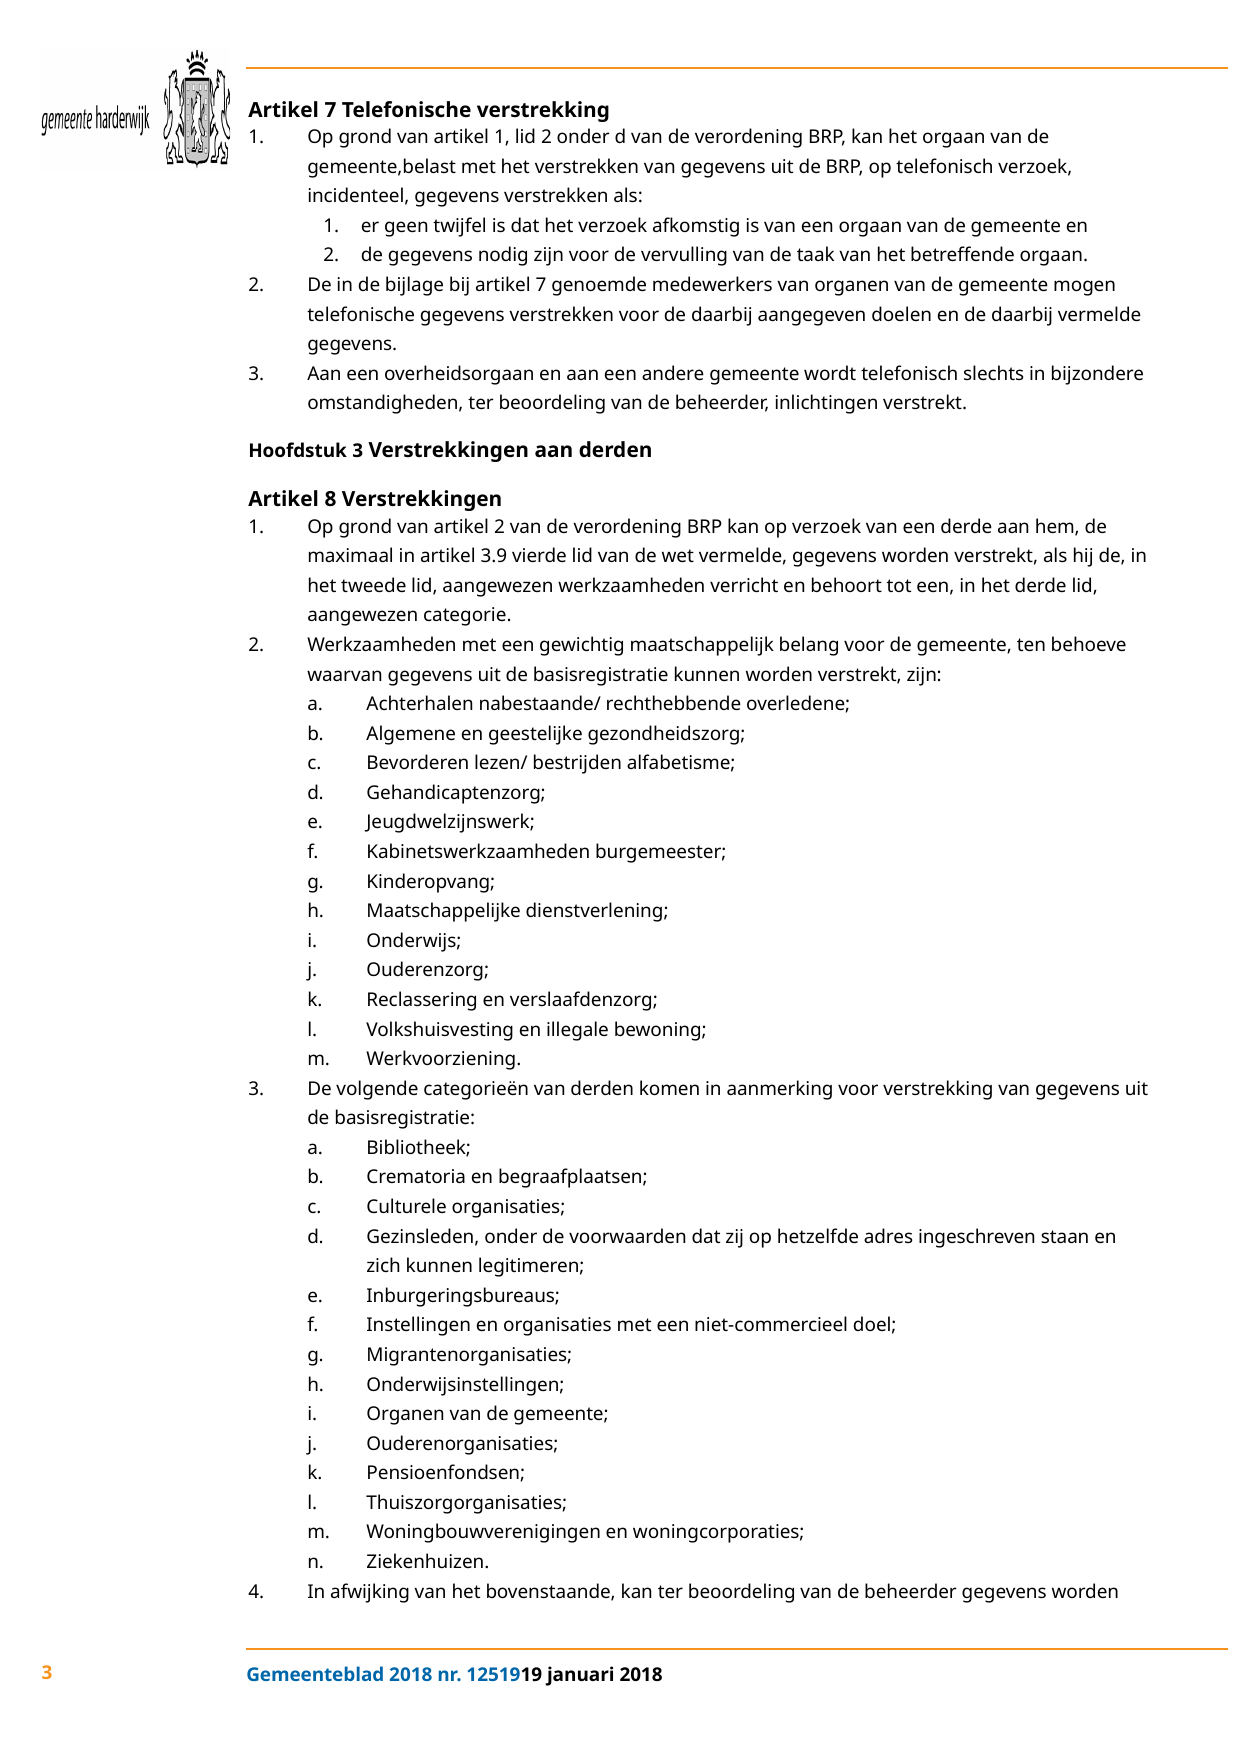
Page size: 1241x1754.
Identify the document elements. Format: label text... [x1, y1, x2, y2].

text Artikel 7 Telefonische verstrekking [248, 95, 1152, 123]
list Onderwijs; [307, 927, 1152, 953]
list Jeugdwelzijnswerk; [307, 809, 1152, 834]
list Instellingen en organisaties met een niet-commercieel doel; [307, 1312, 1152, 1337]
text Hoofdstuk 3 Verstrekkingen aan derden [248, 435, 1152, 463]
list er geen twijfel is dat het verzoek afkomstig is van een orgaan van de gemeente en [323, 212, 1152, 238]
list Bibliotheek; [307, 1134, 1152, 1160]
list Reclassering en verslaafdenzorg; [307, 986, 1152, 1012]
list de gegevens nodig zijn voor de vervulling van de taak van het betreffende orgaan. [323, 242, 1152, 267]
list In afwijking van het bovenstaande, kan ter beoordeling van de beheerder gegevens worden [248, 1578, 1152, 1603]
list Kinderopvang; [307, 868, 1152, 893]
list De in de bijlage bij artikel 7 genoemde medewerkers van organen van de gemeente mogen telefonische gegevens verstrekken voor de daarbij aangegeven doelen en de daarbij vermelde gegevens. [248, 271, 1152, 356]
list Werkvoorziening. [307, 1045, 1152, 1071]
list Culturele organisaties; [307, 1193, 1152, 1219]
list Organen van de gemeente; [307, 1400, 1152, 1426]
list Gehandicaptenzorg; [307, 779, 1152, 805]
picture [41, 47, 231, 172]
list Ouderenzorg; [307, 957, 1152, 982]
list Migrantenorganisaties; [307, 1341, 1152, 1367]
list Crematoria en begraafplaatsen; [307, 1164, 1152, 1189]
list Woningbouwverenigingen en woningcorporaties; [307, 1519, 1152, 1544]
text Artikel 8 Verstrekkingen [248, 484, 1152, 513]
list Thuiszorgorganisaties; [307, 1489, 1152, 1515]
list Werkzaamheden met een gewichtig maatschappelijk belang voor de gemeente, ten behoeve waarvan gegevens uit de basisregistratie kunnen worden verstrekt, zijn: [248, 631, 1152, 686]
list Inburgeringsbureaus; [307, 1282, 1152, 1308]
list Ouderenorganisaties; [307, 1430, 1152, 1456]
list Bevorderen lezen/ bestrijden alfabetisme; [307, 749, 1152, 775]
list Maatschappelijke dienstverlening; [307, 897, 1152, 923]
list Op grond van artikel 1, lid 2 onder d van de verordening BRP, kan het orgaan van de gemeente,belast met het verstrekken van gegevens uit de BRP, op telefonisch verzoek, incidenteel, gegevens verstrekken als: [248, 123, 1152, 208]
list Achterhalen nabestaande/ rechthebbende overledene; [307, 690, 1152, 716]
list Kabinetswerkzaamheden burgemeester; [307, 838, 1152, 864]
list De volgende categorieën van derden komen in aanmerking voor verstrekking van gegevens uit de basisregistratie: [248, 1075, 1152, 1130]
list Pensioenfondsen; [307, 1459, 1152, 1485]
list Ziekenhuizen. [307, 1548, 1152, 1574]
list Algemene en geestelijke gezondheidszorg; [307, 720, 1152, 746]
list Onderwijsinstellingen; [307, 1371, 1152, 1396]
list Aan een overheidsorgaan en aan een andere gemeente wordt telefonisch slechts in bijzondere omstandigheden, ter beoordeling van de beheerder, inlichtingen verstrekt. [248, 360, 1152, 415]
list Gezinsleden, onder de voorwaarden dat zij op hetzelfde adres ingeschreven staan en zich kunnen legitimeren; [307, 1223, 1152, 1278]
list Op grond van artikel 2 van de verordening BRP kan op verzoek van een derde aan hem, de maximaal in artikel 3.9 vierde lid van de wet vermelde, gegevens worden verstrekt, als hij de, in het tweede lid, aangewezen werkzaamheden verricht en behoort tot een, in het derde lid, aangewezen categorie. [248, 513, 1152, 627]
list Volkshuisvesting en illegale bewoning; [307, 1016, 1152, 1041]
